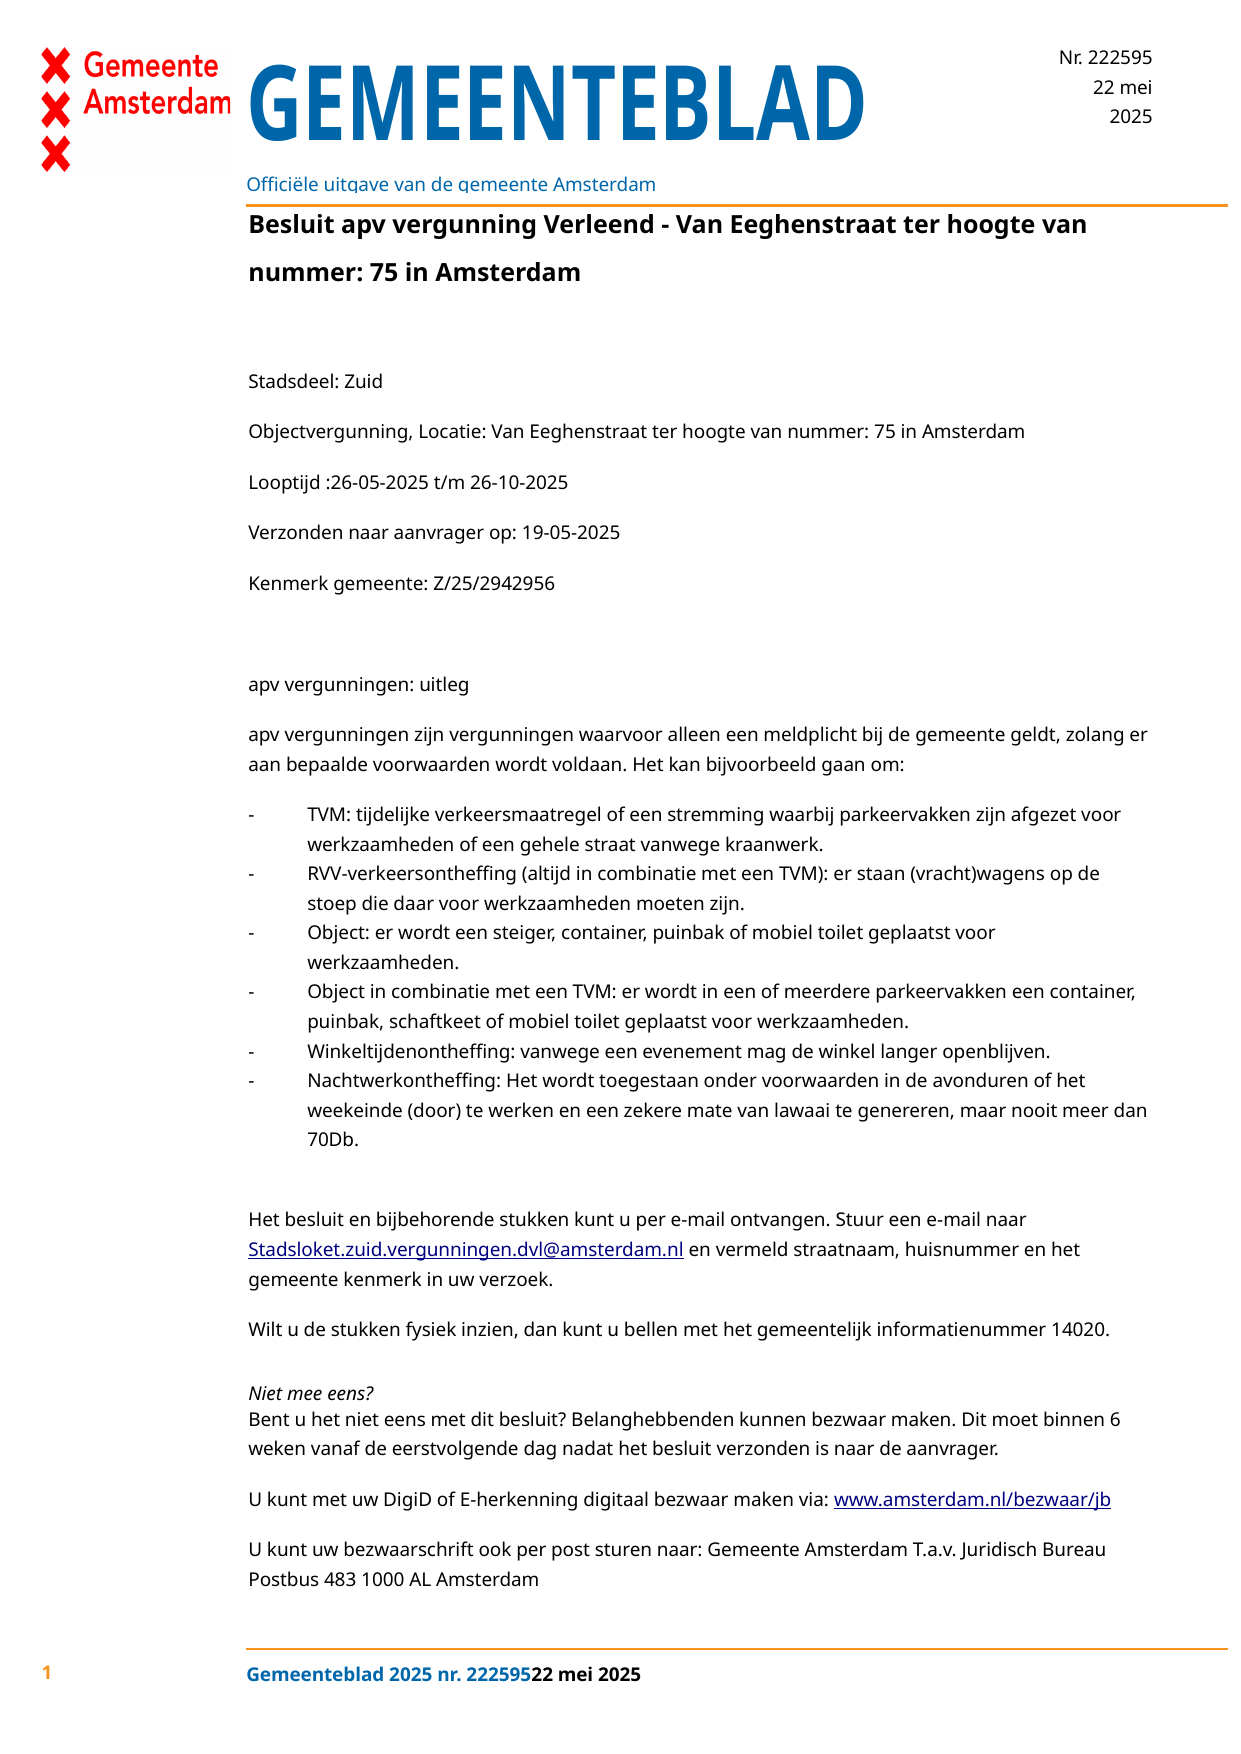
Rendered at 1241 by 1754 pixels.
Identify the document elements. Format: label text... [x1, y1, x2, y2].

list Object: er wordt een steiger, container, puinbak of mobiel toilet geplaatst voor werkzaamheden. [248, 919, 1152, 975]
text apv vergunningen zijn vergunningen waarvoor alleen een meldplicht bij de gemeente geldt, zolang er aan bepaalde voorwaarden wordt voldaan. Het kan bijvoorbeeld gaan om: [248, 721, 1152, 777]
text Stadsdeel: Zuid [248, 368, 1152, 394]
text Verzonden naar aanvrager op: 19-05-2025 [248, 519, 1152, 545]
text Wilt u de stukken fysiek inzien, dan kunt u bellen met het gemeentelijk informatienummer 14020. [248, 1316, 1152, 1342]
list Object in combinatie met een TVM: er wordt in een of meerdere parkeervakken een container, puinbak, schaftkeet of mobiel toilet geplaatst voor werkzaamheden. [248, 979, 1152, 1034]
text Bent u het niet eens met dit besluit? Belanghebbenden kunnen bezwaar maken. Dit moet binnen 6 weken vanaf de eerstvolgende dag nadat het besluit verzonden is naar de aanvrager. [248, 1406, 1152, 1461]
text U kunt uw bezwaarschrift ook per post sturen naar: Gemeente Amsterdam T.a.v. Juridisch Bureau Postbus 483 1000 AL Amsterdam [248, 1536, 1152, 1592]
text Kenmerk gemeente: Z/25/2942956 [248, 570, 1152, 596]
list Nachtwerkontheffing: Het wordt toegestaan onder voorwaarden in de avonduren of het weekeinde (door) te werken en een zekere mate van lawaai te genereren, maar nooit meer dan 70Db. [248, 1067, 1152, 1152]
text apv vergunningen: uitleg [248, 671, 1152, 697]
list RVV-verkeersontheffing (altijd in combinatie met een TVM): er staan (vracht)wagens op de stoep die daar voor werkzaamheden moeten zijn. [248, 860, 1152, 916]
text U kunt met uw DigiD of E-herkenning digitaal bezwaar maken via: www.amsterdam.nl/bezwaar/jb [248, 1486, 1152, 1512]
text Besluit apv vergunning Verleend - Van Eeghenstraat ter hoogte van nummer: 75 in Amsterdam [248, 207, 1152, 288]
picture [41, 47, 231, 172]
text Objectvergunning, Locatie: Van Eeghenstraat ter hoogte van nummer: 75 in Amsterdam [248, 419, 1152, 444]
text Niet mee eens? [248, 1380, 1152, 1406]
list Winkeltijdenontheffing: vanwege een evenement mag de winkel langer openblijven. [248, 1038, 1152, 1064]
list TVM: tijdelijke verkeersmaatregel of een stremming waarbij parkeervakken zijn afgezet voor werkzaamheden of een gehele straat vanwege kraanwerk. [248, 801, 1152, 857]
text Looptijd :26-05-2025 t/m 26-10-2025 [248, 469, 1152, 495]
text Het besluit en bijbehorende stukken kunt u per e-mail ontvangen. Stuur een e-mail naar Stadsloket.zuid.vergunningen.dvl@amsterdam.nl en vermeld straatnaam, huisnummer en het gemeente kenmerk in uw verzoek. [248, 1207, 1152, 1292]
